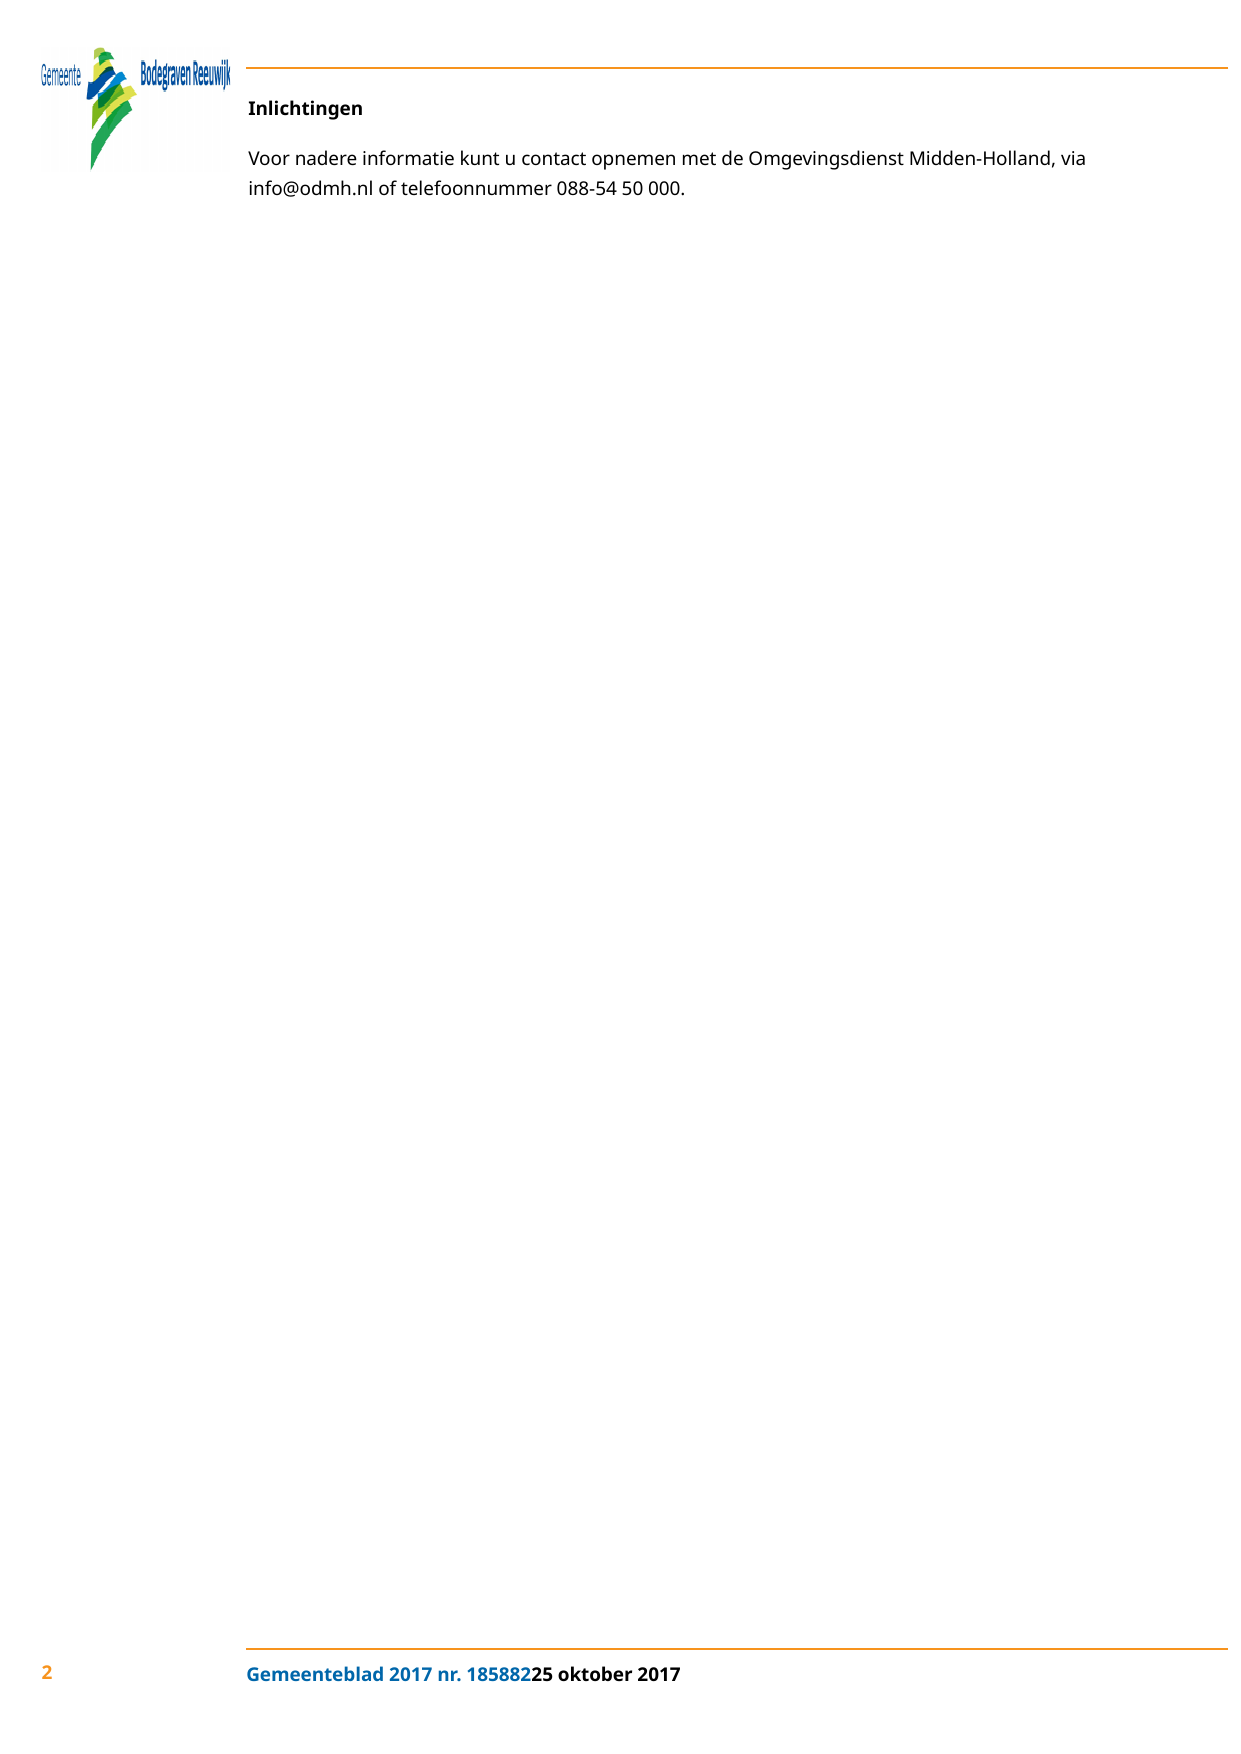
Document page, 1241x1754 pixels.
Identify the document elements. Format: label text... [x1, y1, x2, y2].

text Inlichtingen [248, 95, 1152, 121]
text Voor nadere informatie kunt u contact opnemen met de Omgevingsdienst Midden-Holland, via info@odmh.nl of telefoonnummer 088-54 50 000. [248, 145, 1152, 201]
picture [41, 47, 231, 172]
